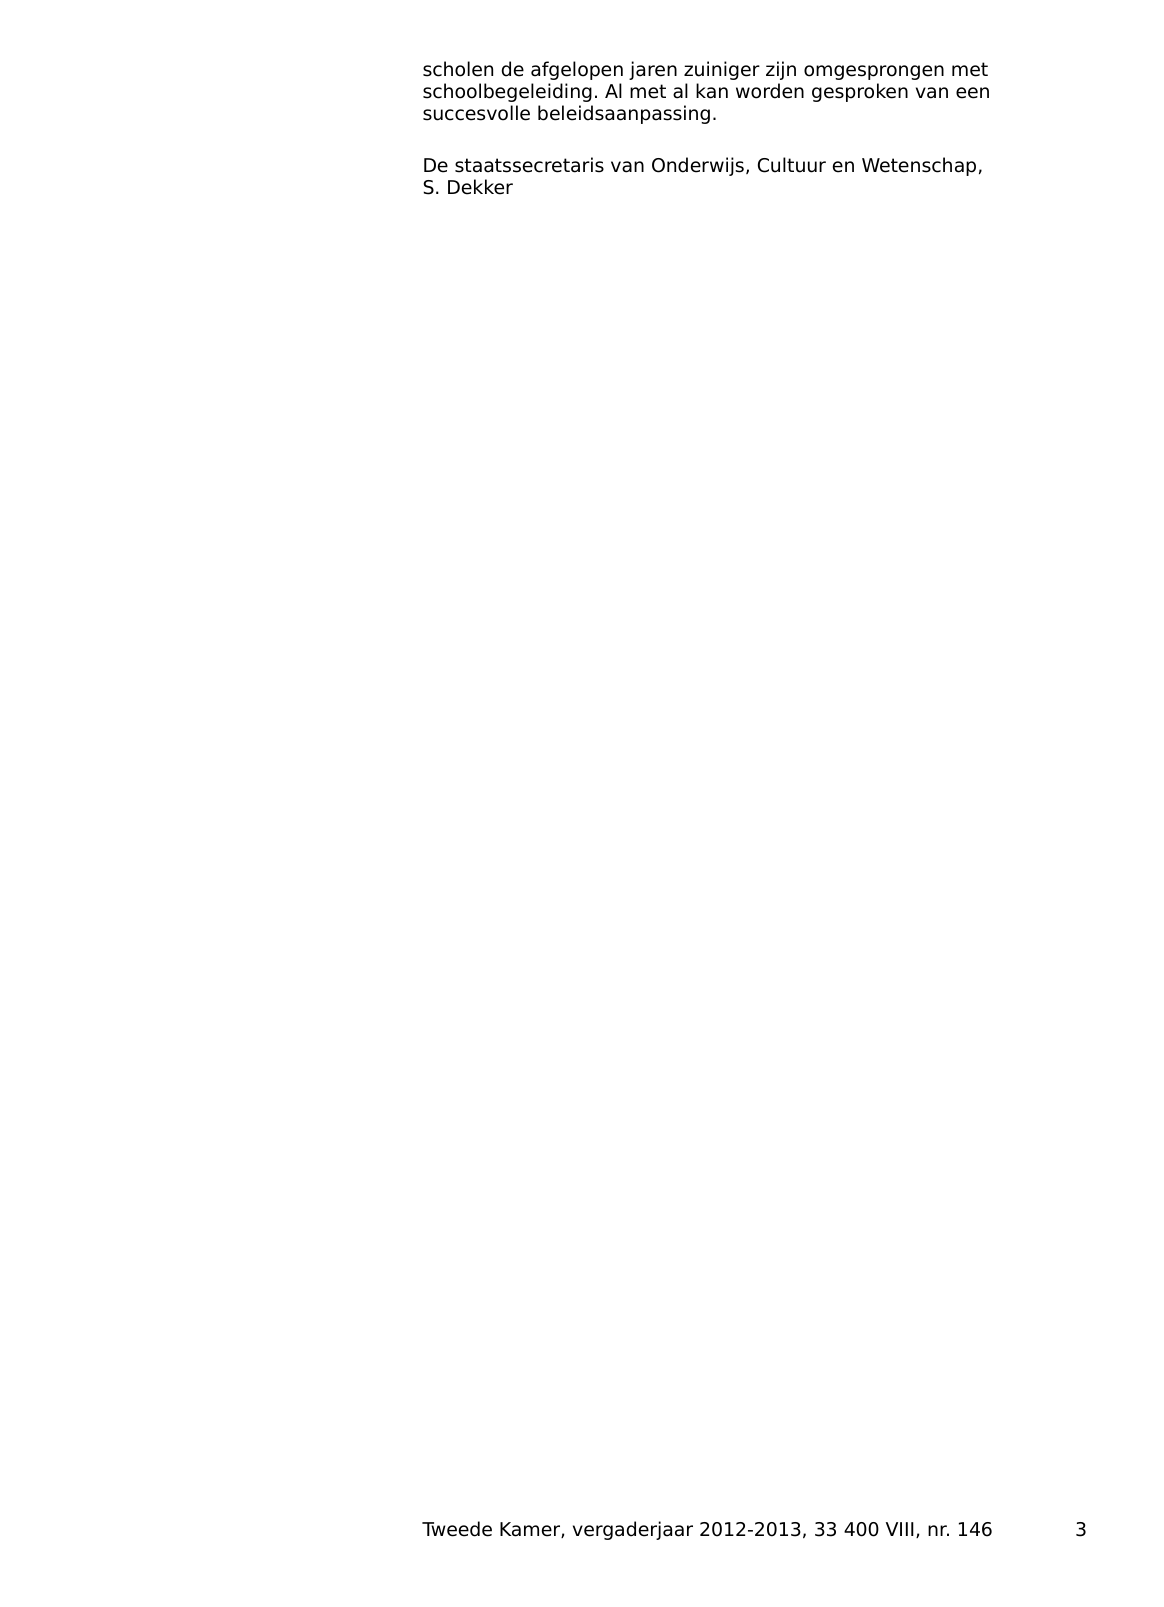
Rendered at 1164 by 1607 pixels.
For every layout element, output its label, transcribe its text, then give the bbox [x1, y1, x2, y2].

text De staatssecretaris van Onderwijs, Cultuur en Wetenschap, S. Dekker [422, 155, 1087, 199]
text scholen de afgelopen jaren zuiniger zijn omgesprongen met schoolbegeleiding. Al met al kan worden gesproken van een succesvolle beleidsaanpassing. [422, 59, 1087, 125]
